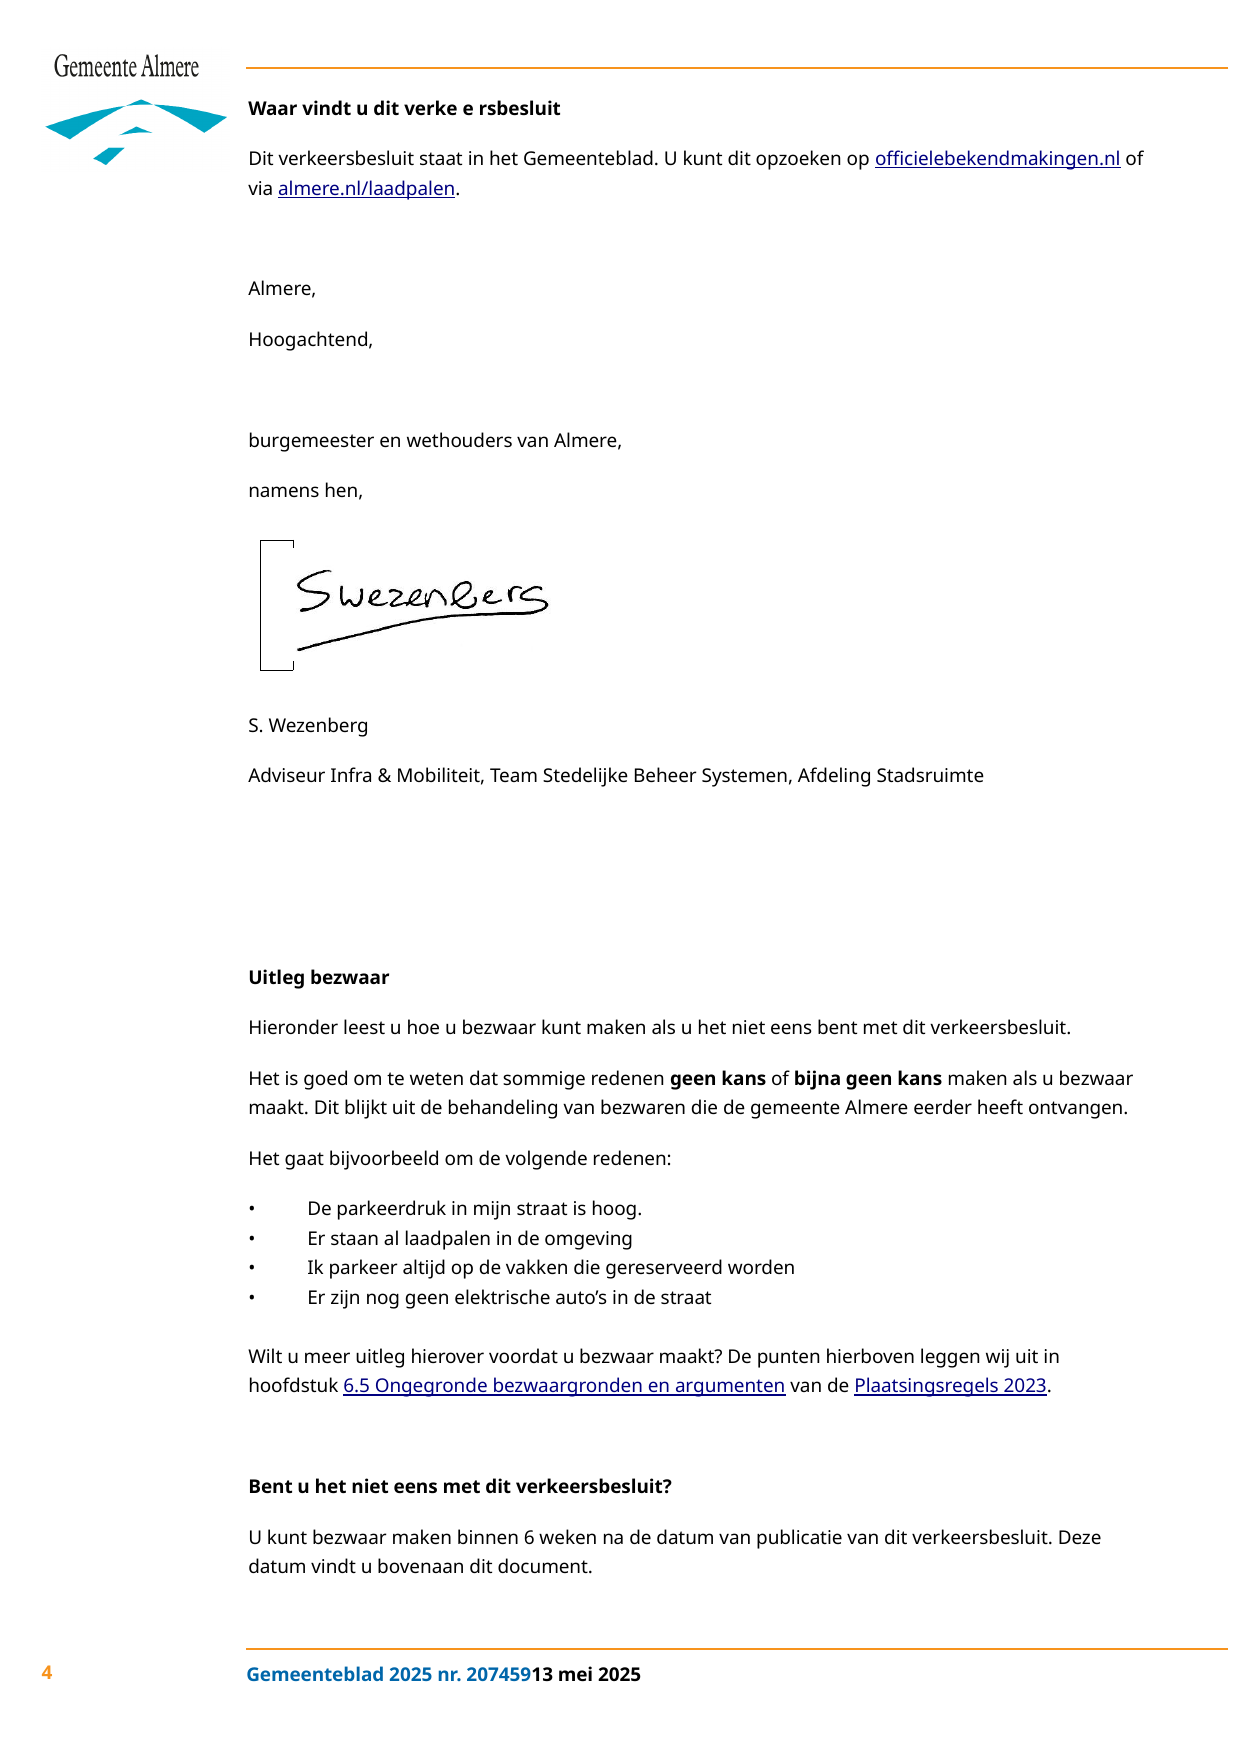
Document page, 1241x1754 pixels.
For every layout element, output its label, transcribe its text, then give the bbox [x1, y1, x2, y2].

text Het is goed om te weten dat sommige redenen geen kans of bijna geen kans maken als u bezwaar maakt. Dit blijkt uit de behandeling van bezwaren die de gemeente Almere eerder heeft ontvangen. [248, 1065, 1152, 1120]
text Het gaat bijvoorbeeld om de volgende redenen: [248, 1145, 1152, 1171]
text Almere, [248, 276, 1152, 301]
list Er staan al laadpalen in de omgeving [248, 1225, 1152, 1251]
text Adviseur Infra & Mobiliteit, Team Stedelijke Beheer Systemen, Afdeling Stadsruimte [248, 762, 1152, 788]
text Hoogachtend, [248, 326, 1152, 352]
text Hieronder leest u hoe u bezwaar kunt maken als u het niet eens bent met dit verkeersbesluit. [248, 1014, 1152, 1040]
text Dit verkeersbesluit staat in het Gemeenteblad. U kunt dit opzoeken op officielebekendmakingen.nl of via almere.nl/laadpalen. [248, 145, 1152, 201]
picture [268, 548, 576, 661]
text Wilt u meer uitleg hierover voordat u bezwaar maakt? De punten hierboven leggen wij uit in hoofdstuk 6.5 Ongegronde bezwaargronden en argumenten van de Plaatsingsregels 2023. [248, 1343, 1152, 1398]
text namens hen, [248, 477, 1152, 503]
list Ik parkeer altijd op de vakken die gereserveerd worden [248, 1254, 1152, 1280]
picture [41, 47, 231, 172]
text S. Wezenberg [248, 712, 1152, 738]
list Er zijn nog geen elektrische auto’s in de straat [248, 1284, 1152, 1310]
text Uitleg bezwaar [248, 964, 1152, 990]
text burgemeester en wethouders van Almere, [248, 427, 1152, 453]
text Bent u het niet eens met dit verkeersbesluit? [248, 1473, 1152, 1499]
text U kunt bezwaar maken binnen 6 weken na de datum van publicatie van dit verkeersbesluit. Deze datum vindt u bovenaan dit document. [248, 1524, 1152, 1579]
text Waar vindt u dit verke e rsbesluit [248, 95, 1152, 121]
list De parkeerdruk in mijn straat is hoog. [248, 1195, 1152, 1221]
